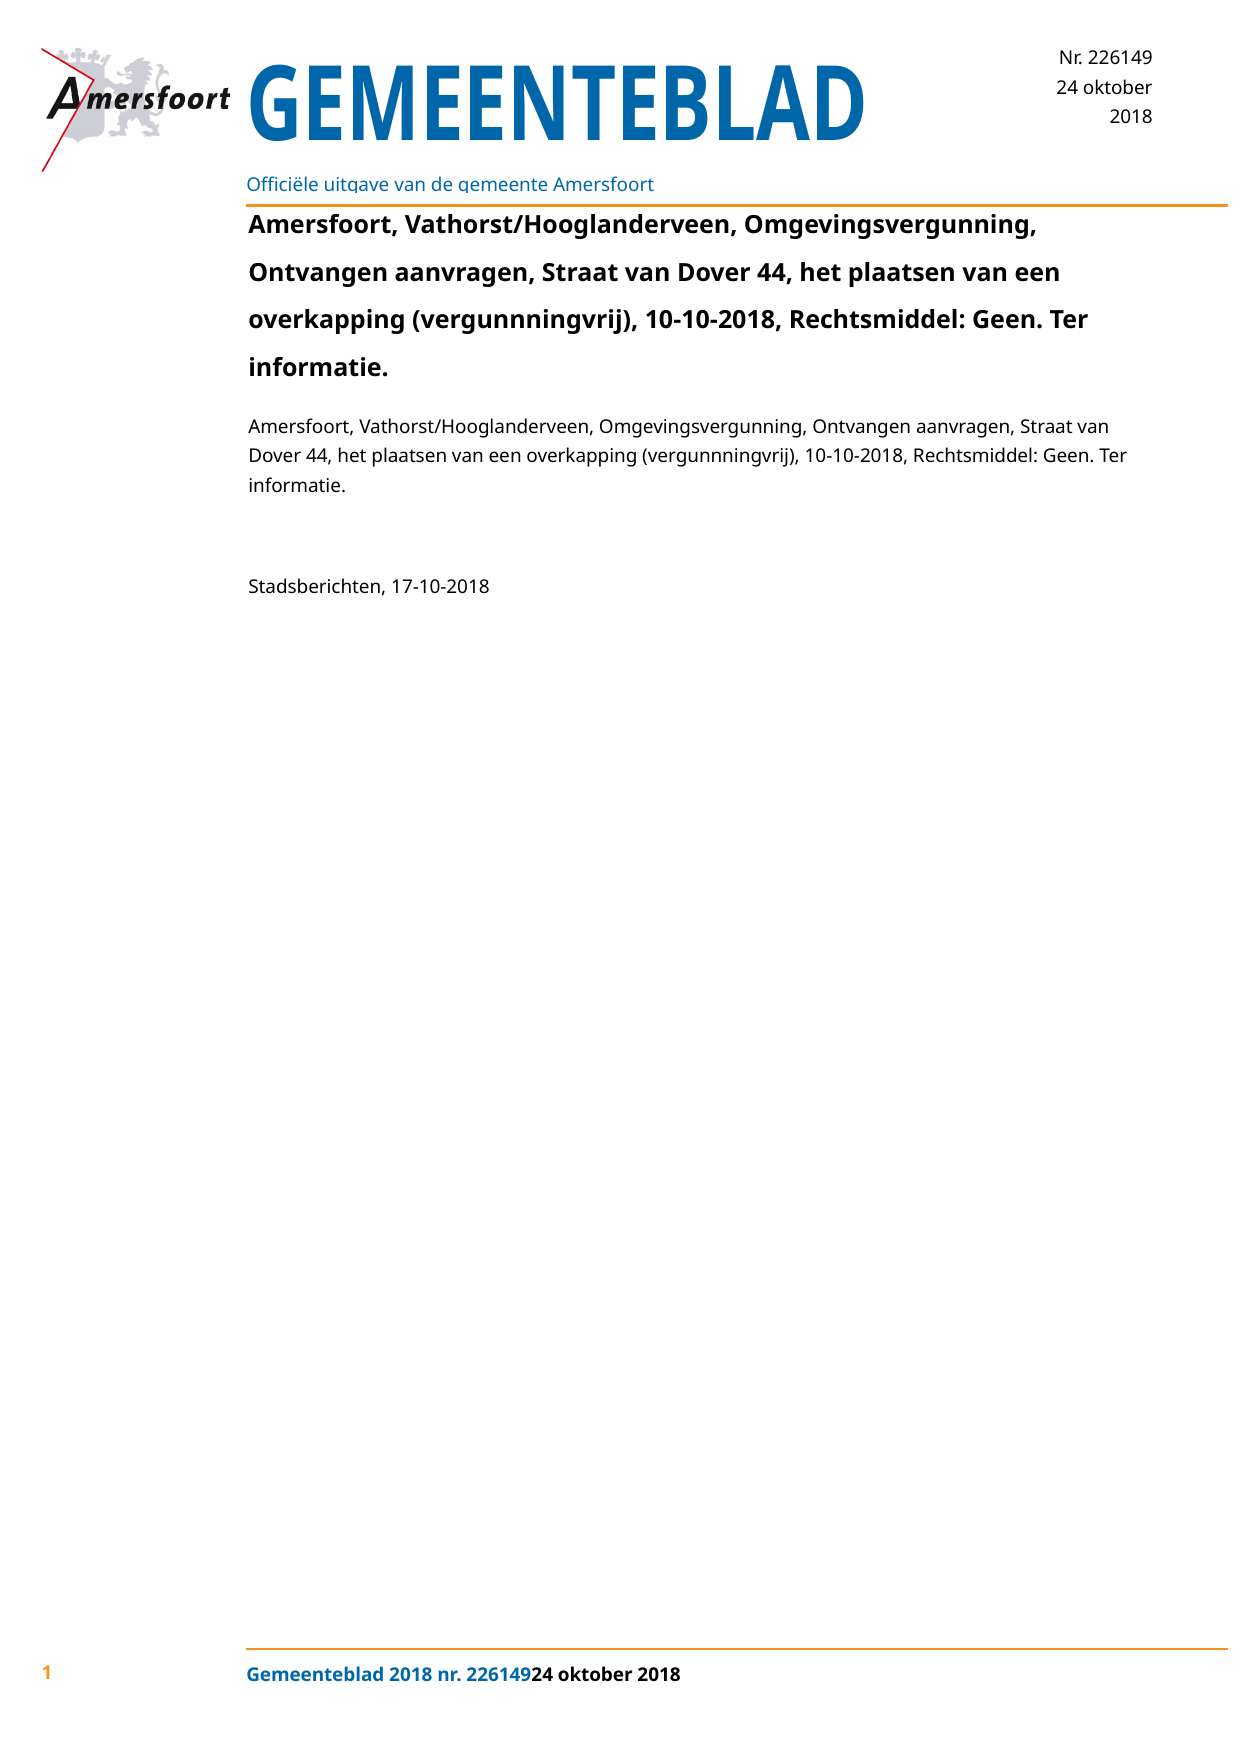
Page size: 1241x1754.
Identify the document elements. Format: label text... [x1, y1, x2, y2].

text Amersfoort, Vathorst/Hooglanderveen, Omgevingsvergunning, Ontvangen aanvragen, Straat van Dover 44, het plaatsen van een overkapping (vergunnningvrij), 10-10-2018, Rechtsmiddel: Geen. Ter informatie. [248, 413, 1152, 498]
picture [41, 47, 231, 172]
text Amersfoort, Vathorst/Hooglanderveen, Omgevingsvergunning, Ontvangen aanvragen, Straat van Dover 44, het plaatsen van een overkapping (vergunnningvrij), 10-10-2018, Rechtsmiddel: Geen. Ter informatie. [248, 207, 1152, 384]
text Stadsberichten, 17-10-2018 [248, 573, 1152, 599]
